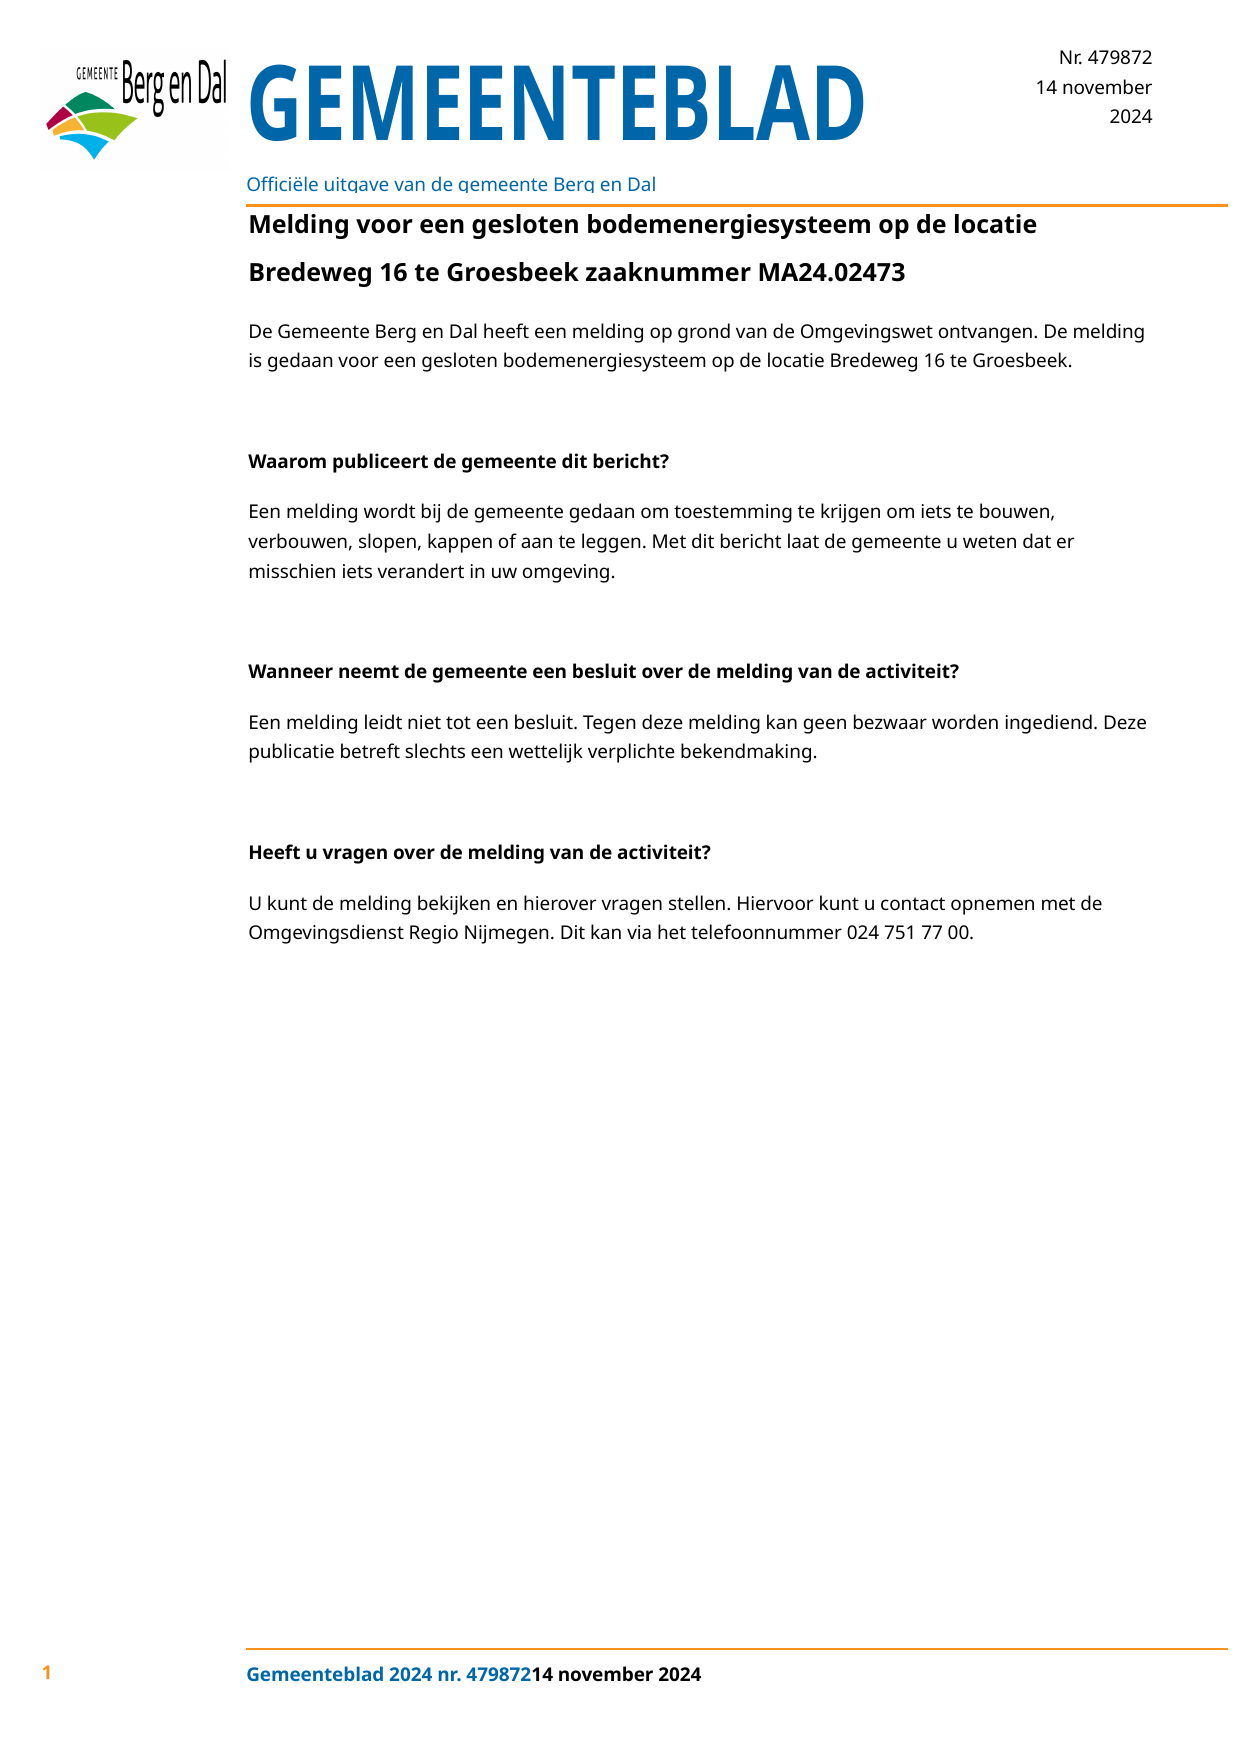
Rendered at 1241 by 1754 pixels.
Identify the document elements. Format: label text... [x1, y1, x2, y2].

text Een melding wordt bij de gemeente gedaan om toestemming te krijgen om iets te bouwen, verbouwen, slopen, kappen of aan te leggen. Met dit bericht laat de gemeente u weten dat er misschien iets verandert in uw omgeving. [248, 499, 1152, 584]
text Waarom publiceert de gemeente dit bericht? [248, 448, 1152, 474]
picture [41, 47, 231, 172]
text De Gemeente Berg en Dal heeft een melding op grond van de Omgevingswet ontvangen. De melding is gedaan voor een gesloten bodemenergiesysteem op de locatie Bredeweg 16 te Groesbeek. [248, 318, 1152, 373]
text Heeft u vragen over de melding van de activiteit? [248, 839, 1152, 865]
text Wanneer neemt de gemeente een besluit over de melding van de activiteit? [248, 659, 1152, 684]
text U kunt de melding bekijken en hierover vragen stellen. Hiervoor kunt u contact opnemen met de Omgevingsdienst Regio Nijmegen. Dit kan via het telefoonnummer 024 751 77 00. [248, 890, 1152, 945]
text Melding voor een gesloten bodemenergiesysteem op de locatie Bredeweg 16 te Groesbeek zaaknummer MA24.02473 [248, 207, 1152, 288]
text Een melding leidt niet tot een besluit. Tegen deze melding kan geen bezwaar worden ingediend. Deze publicatie betreft slechts een wettelijk verplichte bekendmaking. [248, 709, 1152, 764]
